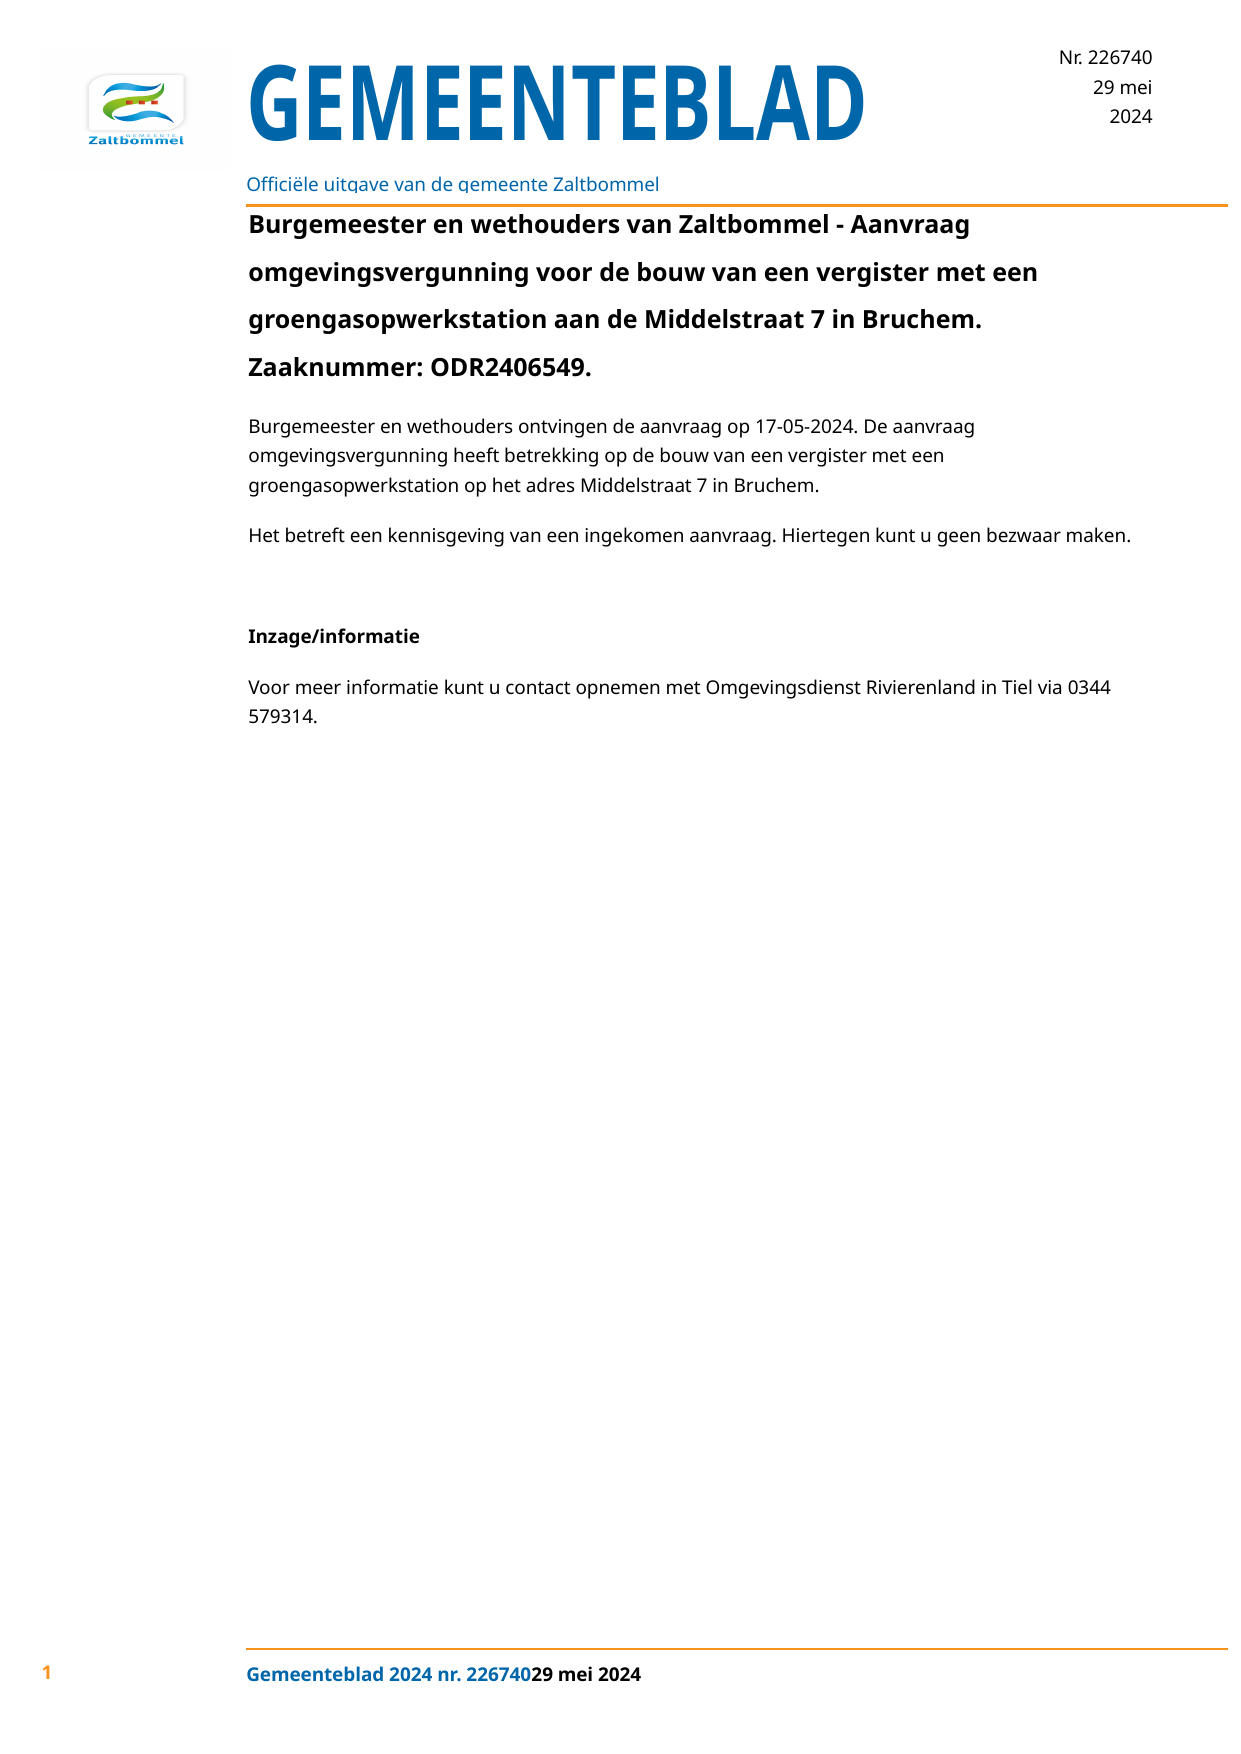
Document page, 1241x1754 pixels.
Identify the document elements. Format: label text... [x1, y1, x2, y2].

text Inzage/informatie [248, 623, 1152, 649]
text Het betreft een kennisgeving van een ingekomen aanvraag. Hiertegen kunt u geen bezwaar maken. [248, 523, 1152, 548]
text Voor meer informatie kunt u contact opnemen met Omgevingsdienst Rivierenland in Tiel via 0344 579314. [248, 674, 1152, 729]
picture [41, 47, 231, 172]
text Burgemeester en wethouders van Zaltbommel - Aanvraag omgevingsvergunning voor de bouw van een vergister met een groengasopwerkstation aan de Middelstraat 7 in Bruchem. Zaaknummer: ODR2406549. [248, 207, 1152, 384]
text Burgemeester en wethouders ontvingen de aanvraag op 17-05-2024. De aanvraag omgevingsvergunning heeft betrekking op de bouw van een vergister met een groengasopwerkstation op het adres Middelstraat 7 in Bruchem. [248, 413, 1152, 498]
